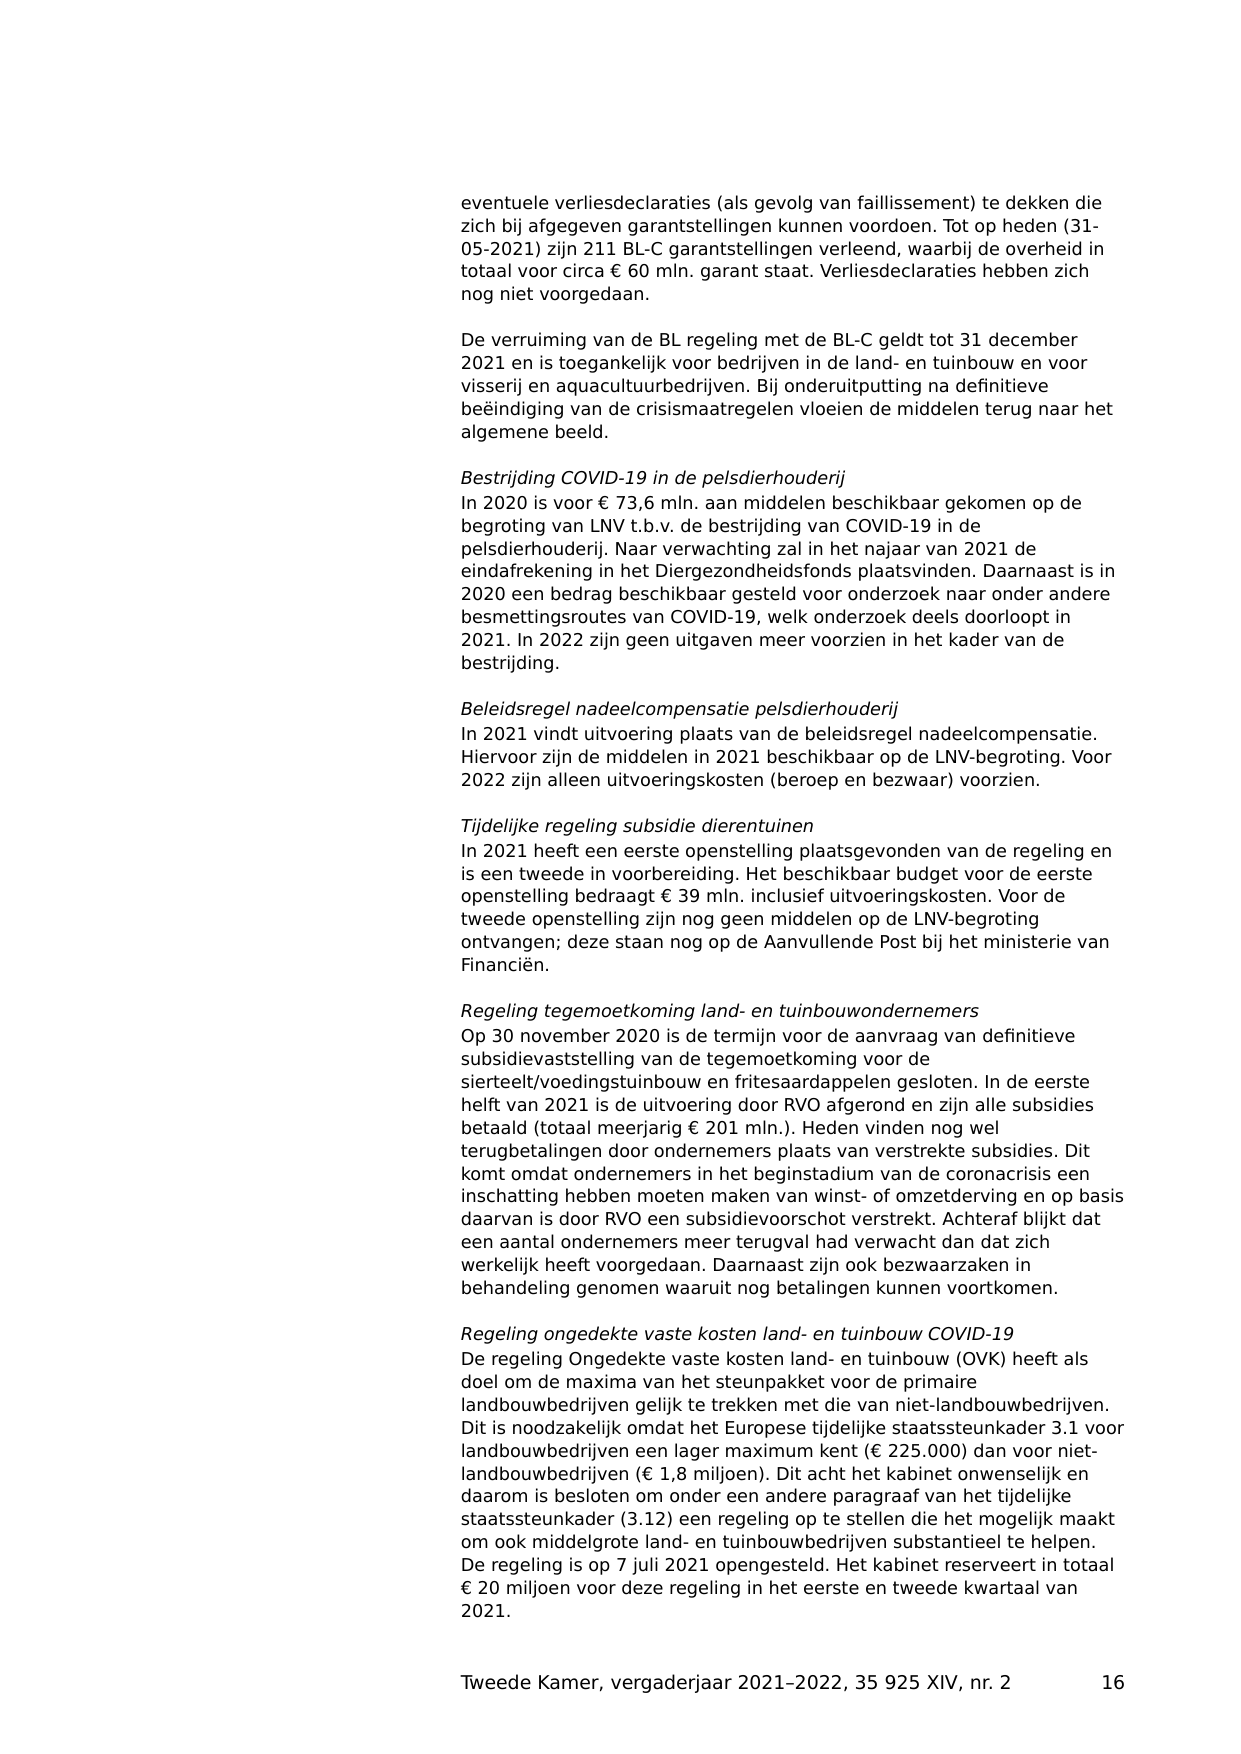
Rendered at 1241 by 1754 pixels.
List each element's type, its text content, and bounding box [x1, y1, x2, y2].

text Regeling tegemoetkoming land- en tuinbouwondernemers [461, 999, 1125, 1022]
text De regeling Ongedekte vaste kosten land- en tuinbouw (OVK) heeft als doel om de maxima van het steunpakket voor de primaire landbouwbedrijven gelijk te trekken met die van niet-landbouwbedrijven. Dit is noodzakelijk omdat het Europese tijdelijke staatssteunkader 3.1 voor landbouwbedrijven een lager maximum kent (€ 225.000) dan voor niet- landbouwbedrijven (€ 1,8 miljoen). Dit acht het kabinet onwenselijk en daarom is besloten om onder een andere paragraaf van het tijdelijke staatssteunkader (3.12) een regeling op te stellen die het mogelijk maakt om ook middelgrote land- en tuinbouwbedrijven substantieel te helpen. De regeling is op 7 juli 2021 opengesteld. Het kabinet reserveert in totaal € 20 miljoen voor deze regeling in het eerste en tweede kwartaal van 2021. [461, 1347, 1125, 1622]
text Tijdelijke regeling subsidie dierentuinen [461, 814, 1125, 837]
text Bestrijding COVID-19 in de pelsdierhouderij [461, 466, 1125, 489]
text Beleidsregel nadeelcompensatie pelsdierhouderij [461, 697, 1125, 720]
text In 2020 is voor € 73,6 mln. aan middelen beschikbaar gekomen op de begroting van LNV t.b.v. de bestrijding van COVID-19 in de pelsdierhouderij. Naar verwachting zal in het najaar van 2021 de eindafrekening in het Diergezondheidsfonds plaatsvinden. Daarnaast is in 2020 een bedrag beschikbaar gesteld voor onderzoek naar onder andere besmettingsroutes van COVID-19, welk onderzoek deels doorloopt in 2021. In 2022 zijn geen uitgaven meer voorzien in het kader van de bestrijding. [461, 491, 1125, 674]
text In 2021 heeft een eerste openstelling plaatsgevonden van de regeling en is een tweede in voorbereiding. Het beschikbaar budget voor de eerste openstelling bedraagt € 39 mln. inclusief uitvoeringskosten. Voor de tweede openstelling zijn nog geen middelen op de LNV-begroting ontvangen; deze staan nog op de Aanvullende Post bij het ministerie van Financiën. [461, 839, 1125, 976]
text eventuele verliesdeclaraties (als gevolg van faillissement) te dekken die zich bij afgegeven garantstellingen kunnen voordoen. Tot op heden (31-05-2021) zijn 211 BL-C garantstellingen verleend, waarbij de overheid in totaal voor circa € 60 mln. garant staat. Verliesdeclaraties hebben zich nog niet voorgedaan. [461, 191, 1125, 305]
text De verruiming van de BL regeling met de BL-C geldt tot 31 december 2021 en is toegankelijk voor bedrijven in de land- en tuinbouw en voor visserij en aquacultuurbedrijven. Bij onderuitputting na definitieve beëindiging van de crisismaatregelen vloeien de middelen terug naar het algemene beeld. [461, 328, 1125, 443]
text Regeling ongedekte vaste kosten land- en tuinbouw COVID-19 [461, 1322, 1125, 1345]
text Op 30 november 2020 is de termijn voor de aanvraag van definitieve subsidievaststelling van de tegemoetkoming voor de sierteelt/voedingstuinbouw en fritesaardappelen gesloten. In de eerste helft van 2021 is de uitvoering door RVO afgerond en zijn alle subsidies betaald (totaal meerjarig € 201 mln.). Heden vinden nog wel terugbetalingen door ondernemers plaats van verstrekte subsidies. Dit komt omdat ondernemers in het beginstadium van de coronacrisis een inschatting hebben moeten maken van winst- of omzetderving en op basis daarvan is door RVO een subsidievoorschot verstrekt. Achteraf blijkt dat een aantal ondernemers meer terugval had verwacht dan dat zich werkelijk heeft voorgedaan. Daarnaast zijn ook bezwaarzaken in behandeling genomen waaruit nog betalingen kunnen voortkomen. [461, 1024, 1125, 1299]
text In 2021 vindt uitvoering plaats van de beleidsregel nadeelcompensatie. Hiervoor zijn de middelen in 2021 beschikbaar op de LNV-begroting. Voor 2022 zijn alleen uitvoeringskosten (beroep en bezwaar) voorzien. [461, 722, 1125, 791]
